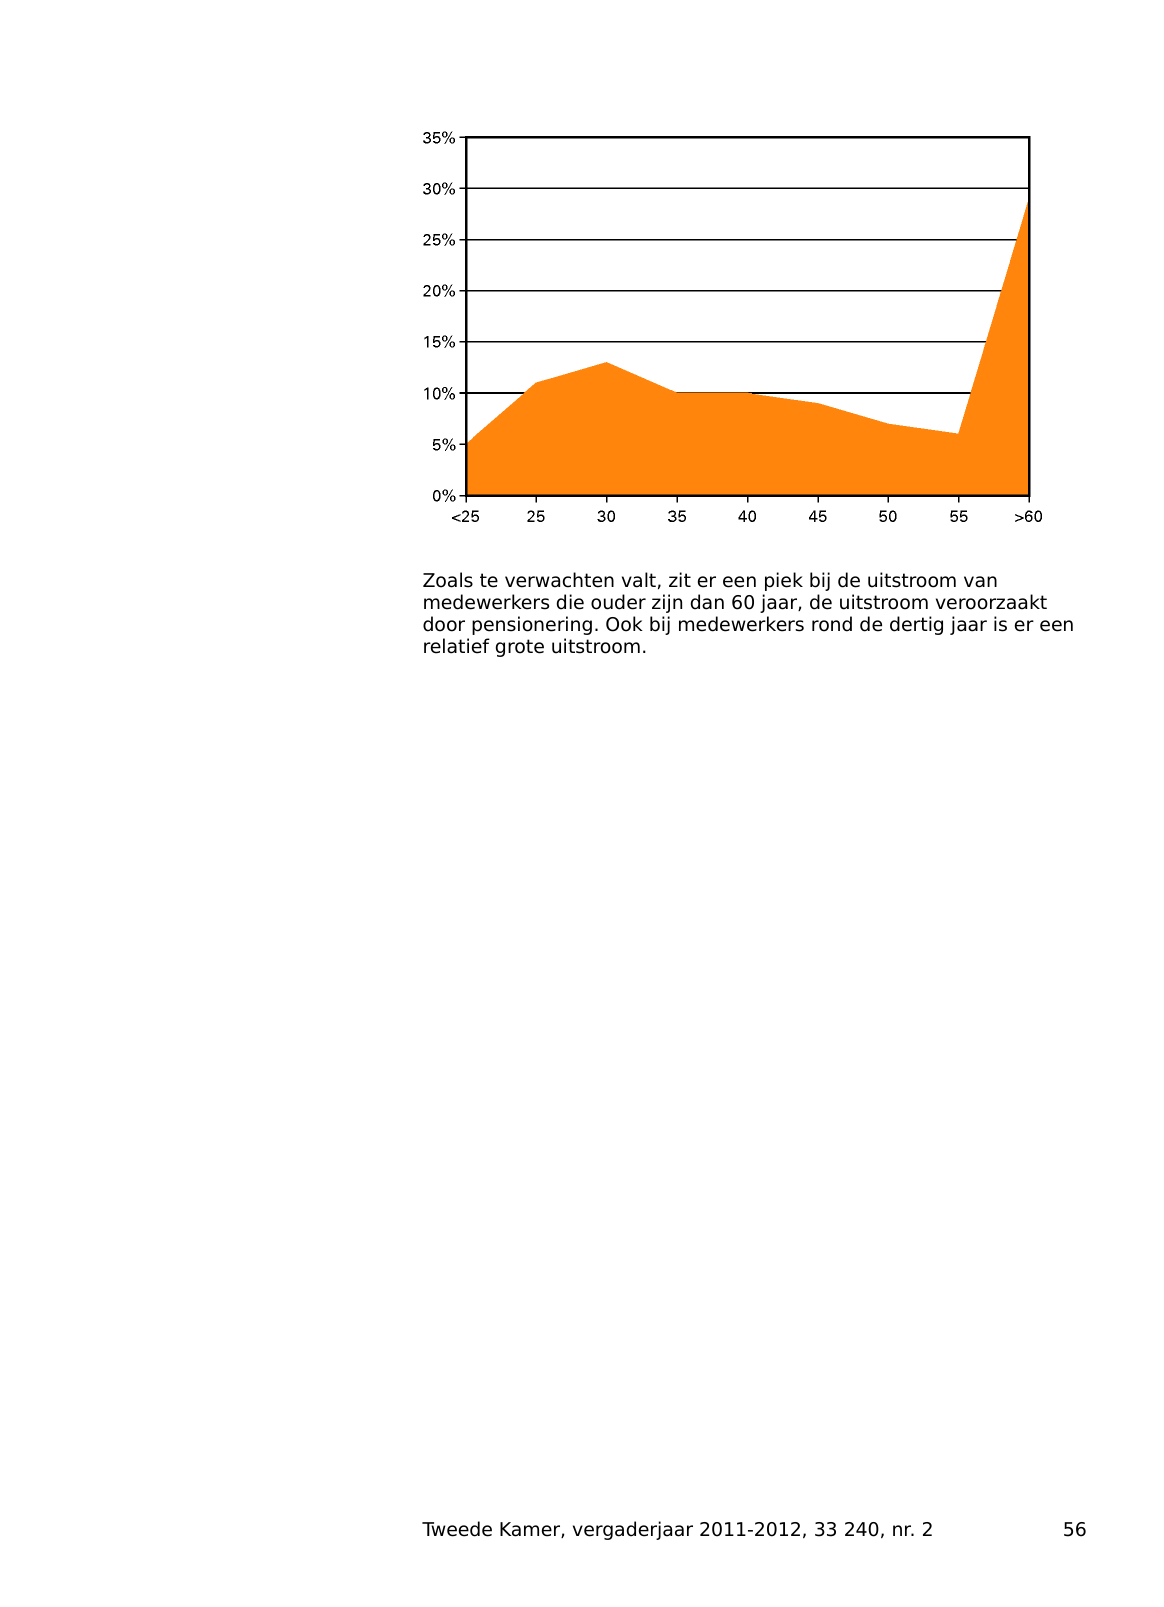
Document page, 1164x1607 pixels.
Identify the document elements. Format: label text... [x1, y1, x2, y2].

text Zoals te verwachten valt, zit er een piek bij de uitstroom van medewerkers die ouder zijn dan 60 jaar, de uitstroom veroorzaakt door pensionering. Ook bij medewerkers rond de dertig jaar is er een relatief grote uitstroom. [422, 570, 1087, 658]
picture [422, 130, 1043, 526]
